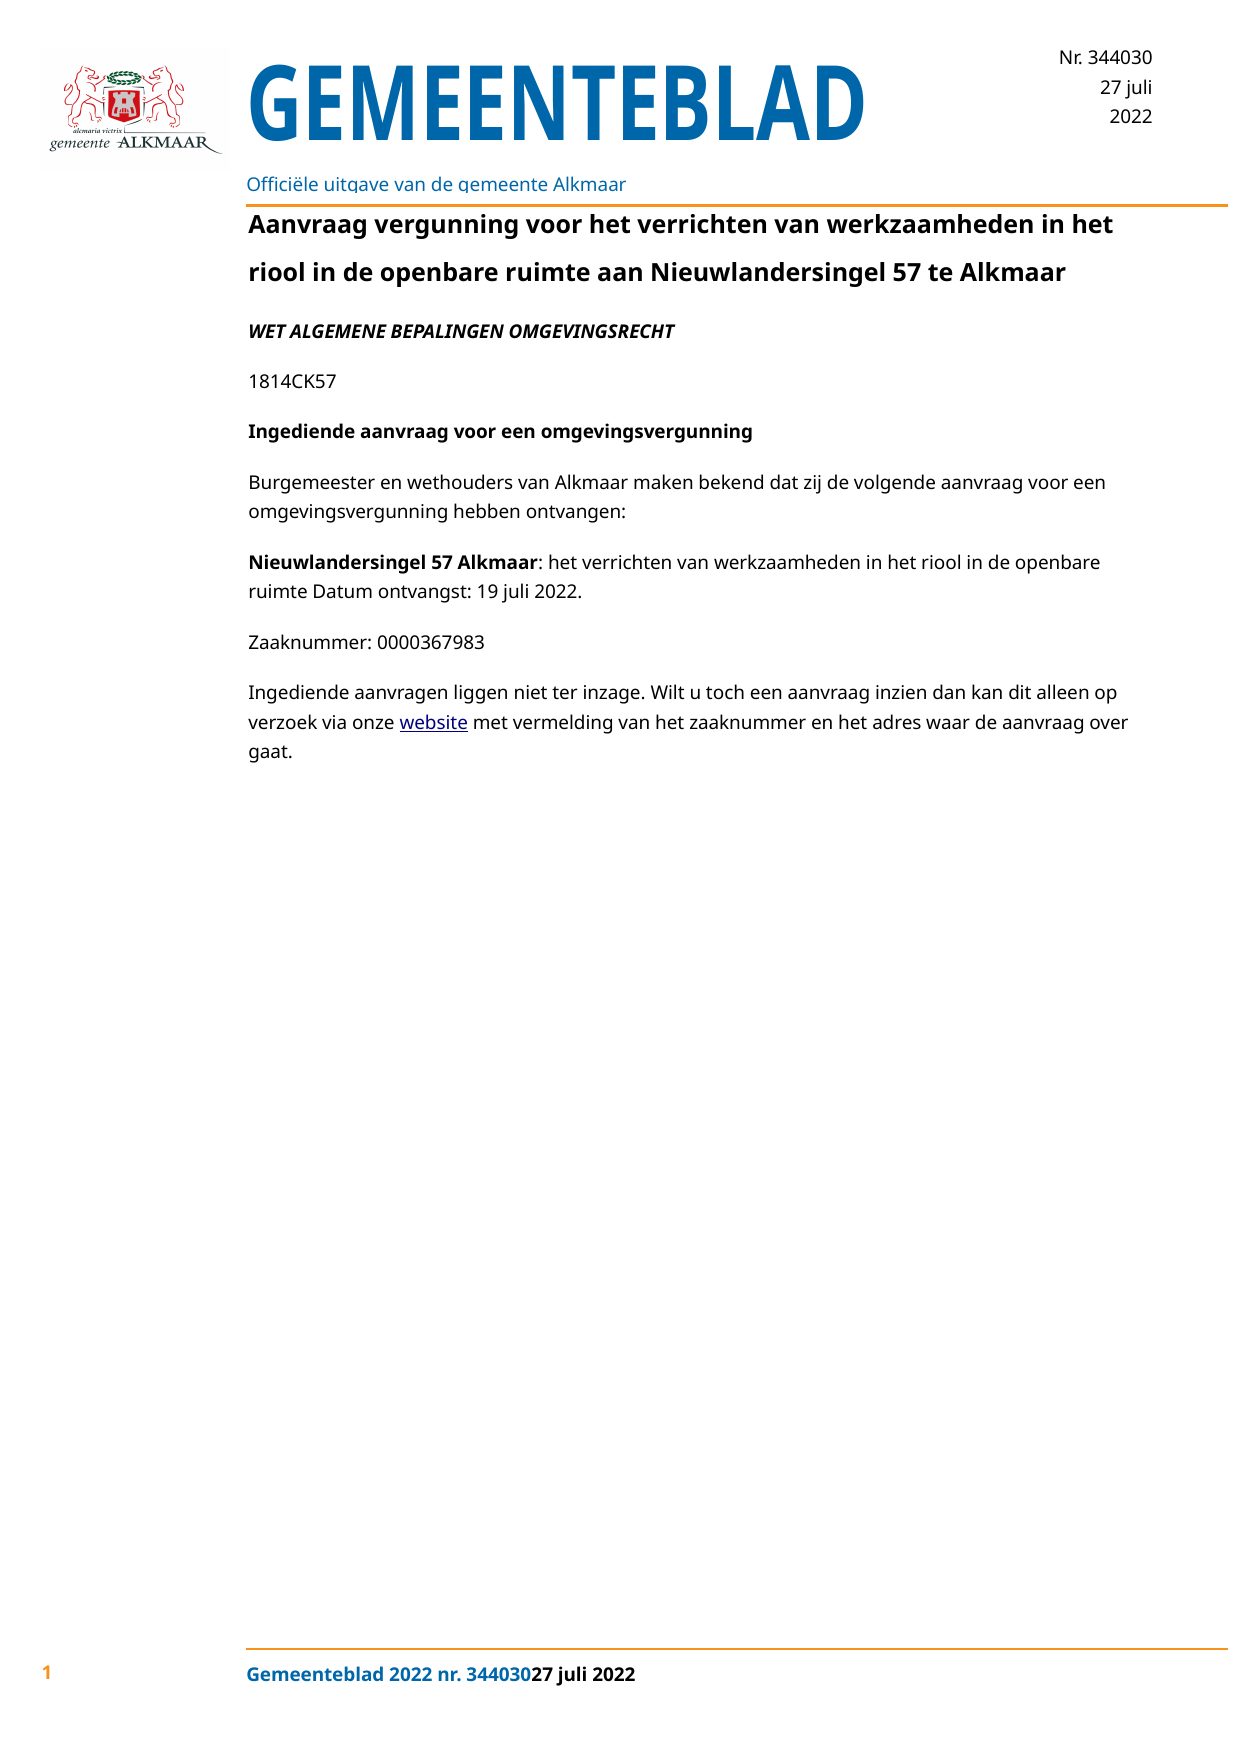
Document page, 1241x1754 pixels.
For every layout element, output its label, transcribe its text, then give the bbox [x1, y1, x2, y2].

text Nieuwlandersingel 57 Alkmaar: het verrichten van werkzaamheden in het riool in de openbare ruimte Datum ontvangst: 19 juli 2022. [248, 549, 1152, 604]
text 1814CK57 [248, 368, 1152, 394]
text Burgemeester en wethouders van Alkmaar maken bekend dat zij de volgende aanvraag voor een omgevingsvergunning hebben ontvangen: [248, 469, 1152, 524]
text Aanvraag vergunning voor het verrichten van werkzaamheden in het riool in de openbare ruimte aan Nieuwlandersingel 57 te Alkmaar [248, 207, 1152, 288]
picture [41, 47, 231, 172]
text WET ALGEMENE BEPALINGEN OMGEVINGSRECHT [248, 318, 1152, 344]
text Ingediende aanvragen liggen niet ter inzage. Wilt u toch een aanvraag inzien dan kan dit alleen op verzoek via onze website met vermelding van het zaaknummer en het adres waar de aanvraag over gaat. [248, 679, 1152, 764]
text Zaaknummer: 0000367983 [248, 629, 1152, 655]
text Ingediende aanvraag voor een omgevingsvergunning [248, 419, 1152, 444]
